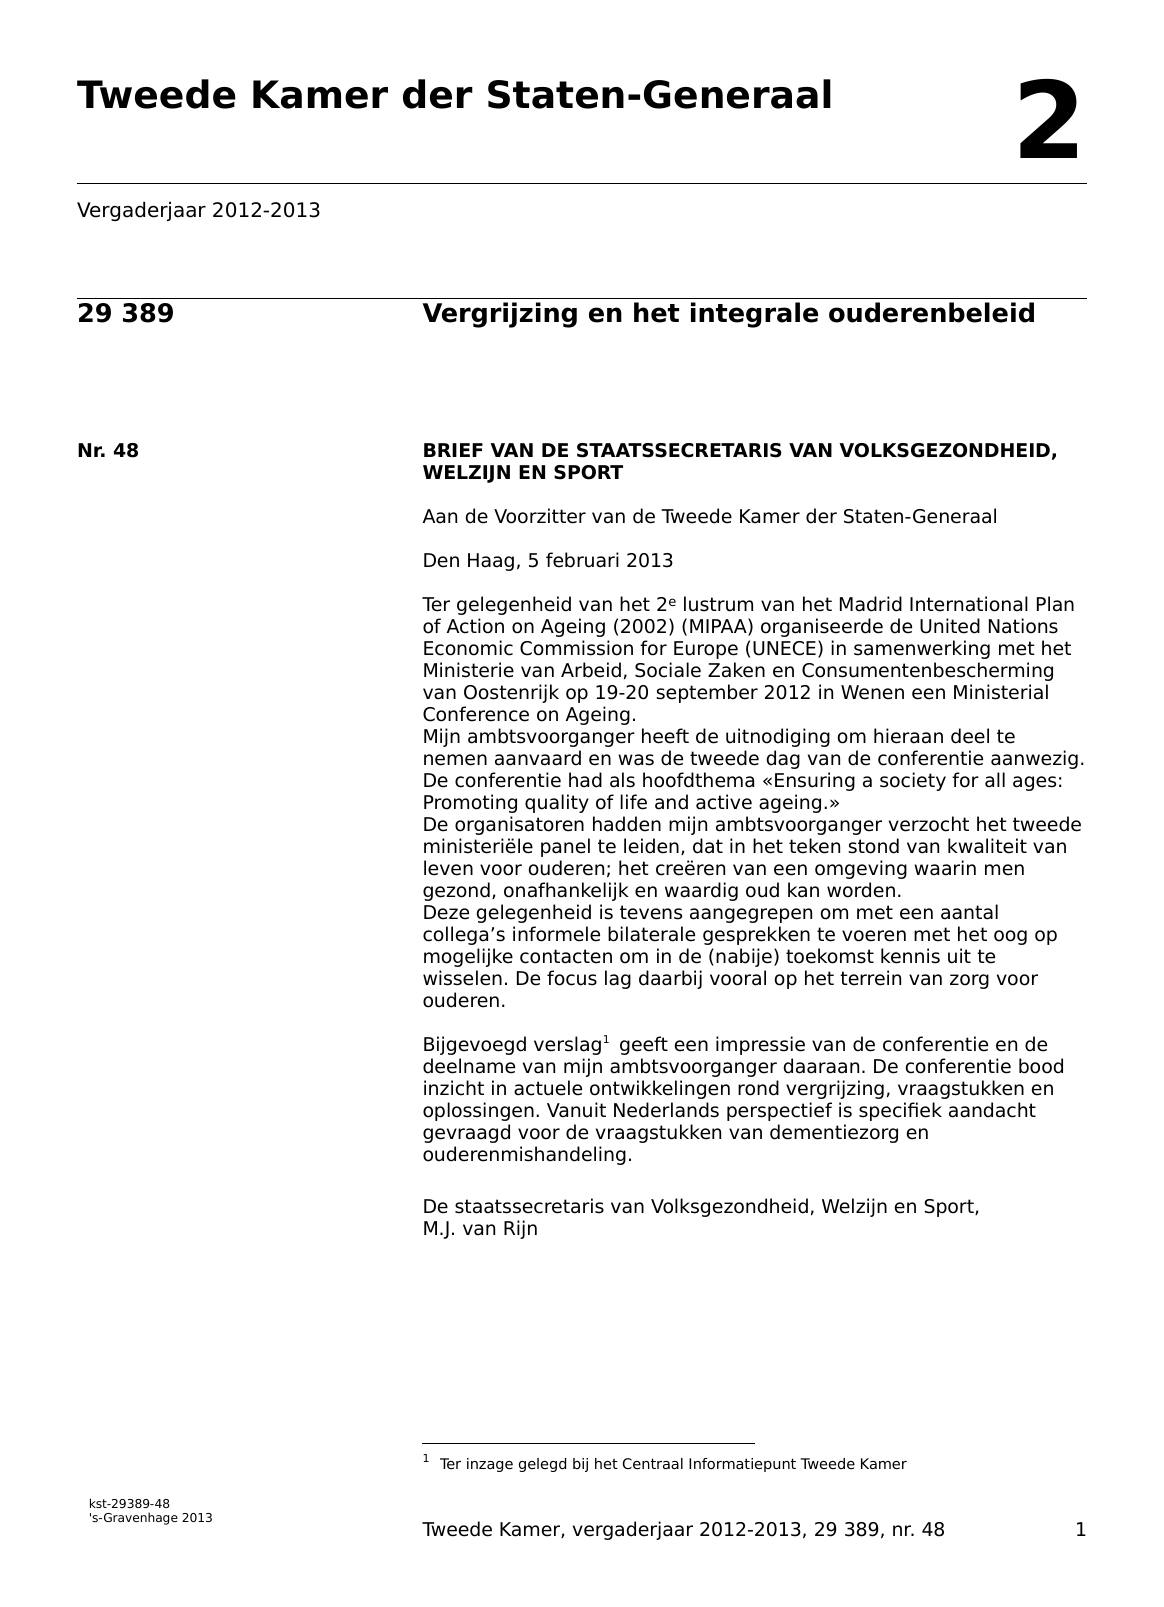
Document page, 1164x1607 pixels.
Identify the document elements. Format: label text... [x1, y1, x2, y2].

text De staatssecretaris van Volksgezondheid, Welzijn en Sport, M.J. van Rijn [422, 1196, 1087, 1240]
text Den Haag, 5 februari 2013 [422, 550, 1087, 572]
text Ter inzage gelegd bij het Centraal Informatiepunt Tweede Kamer [422, 1452, 1087, 1474]
table_cell Vergaderjaar 2012-2013 [77, 184, 1087, 298]
text kst-29389-48 [88, 1497, 323, 1511]
text Bijgevoegd verslag geeft een impressie van de conferentie en de deelname van mijn ambtsvoorganger daaraan. De conferentie bood inzicht in actuele ontwikkelingen rond vergrijzing, vraagstukken en oplossingen. Vanuit Nederlands perspectief is specifiek aandacht gevraagd voor de vraagstukken van dementiezorg en ouderenmishandeling. [422, 1034, 1087, 1166]
subtitle 29 389 Vergrijzing en het integrale ouderenbeleid [77, 299, 1087, 329]
text Mijn ambtsvoorganger heeft de uitnodiging om hieraan deel te nemen aanvaard en was de tweede dag van de conferentie aanwezig. [422, 726, 1087, 770]
subtitle Nr. 48 BRIEF VAN DE STAATSSECRETARIS VAN VOLKSGEZONDHEID, WELZIJN EN SPORT [77, 440, 1087, 484]
text De organisatoren hadden mijn ambtsvoorganger verzocht het tweede ministeriële panel te leiden, dat in het teken stond van kwaliteit van leven voor ouderen; het creëren van een omgeving waarin men gezond, onafhankelijk en waardig oud kan worden. [422, 814, 1087, 902]
table_header Tweede Kamer der Staten-Generaal [77, 59, 886, 183]
text De conferentie had als hoofdthema «Ensuring a society for all ages: Promoting quality of life and active ageing.» [422, 770, 1087, 814]
text Ter gelegenheid van het 2e lustrum van het Madrid International Plan of Action on Ageing (2002) (MIPAA) organiseerde de United Nations Economic Commission for Europe (UNECE) in samenwerking met het Ministerie van Arbeid, Sociale Zaken en Consumentenbescherming van Oostenrijk op 19-20 september 2012 in Wenen een Ministerial Conference on Ageing. [422, 594, 1087, 726]
text Deze gelegenheid is tevens aangegrepen om met een aantal collega’s informele bilaterale gesprekken te voeren met het oog op mogelijke contacten om in de (nabije) toekomst kennis uit te wisselen. De focus lag daarbij vooral op het terrein van zorg voor ouderen. [422, 902, 1087, 1012]
table_header 2 [886, 59, 1087, 183]
text 's-Gravenhage 2013 [88, 1511, 323, 1525]
text Aan de Voorzitter van de Tweede Kamer der Staten-Generaal [422, 506, 1087, 528]
